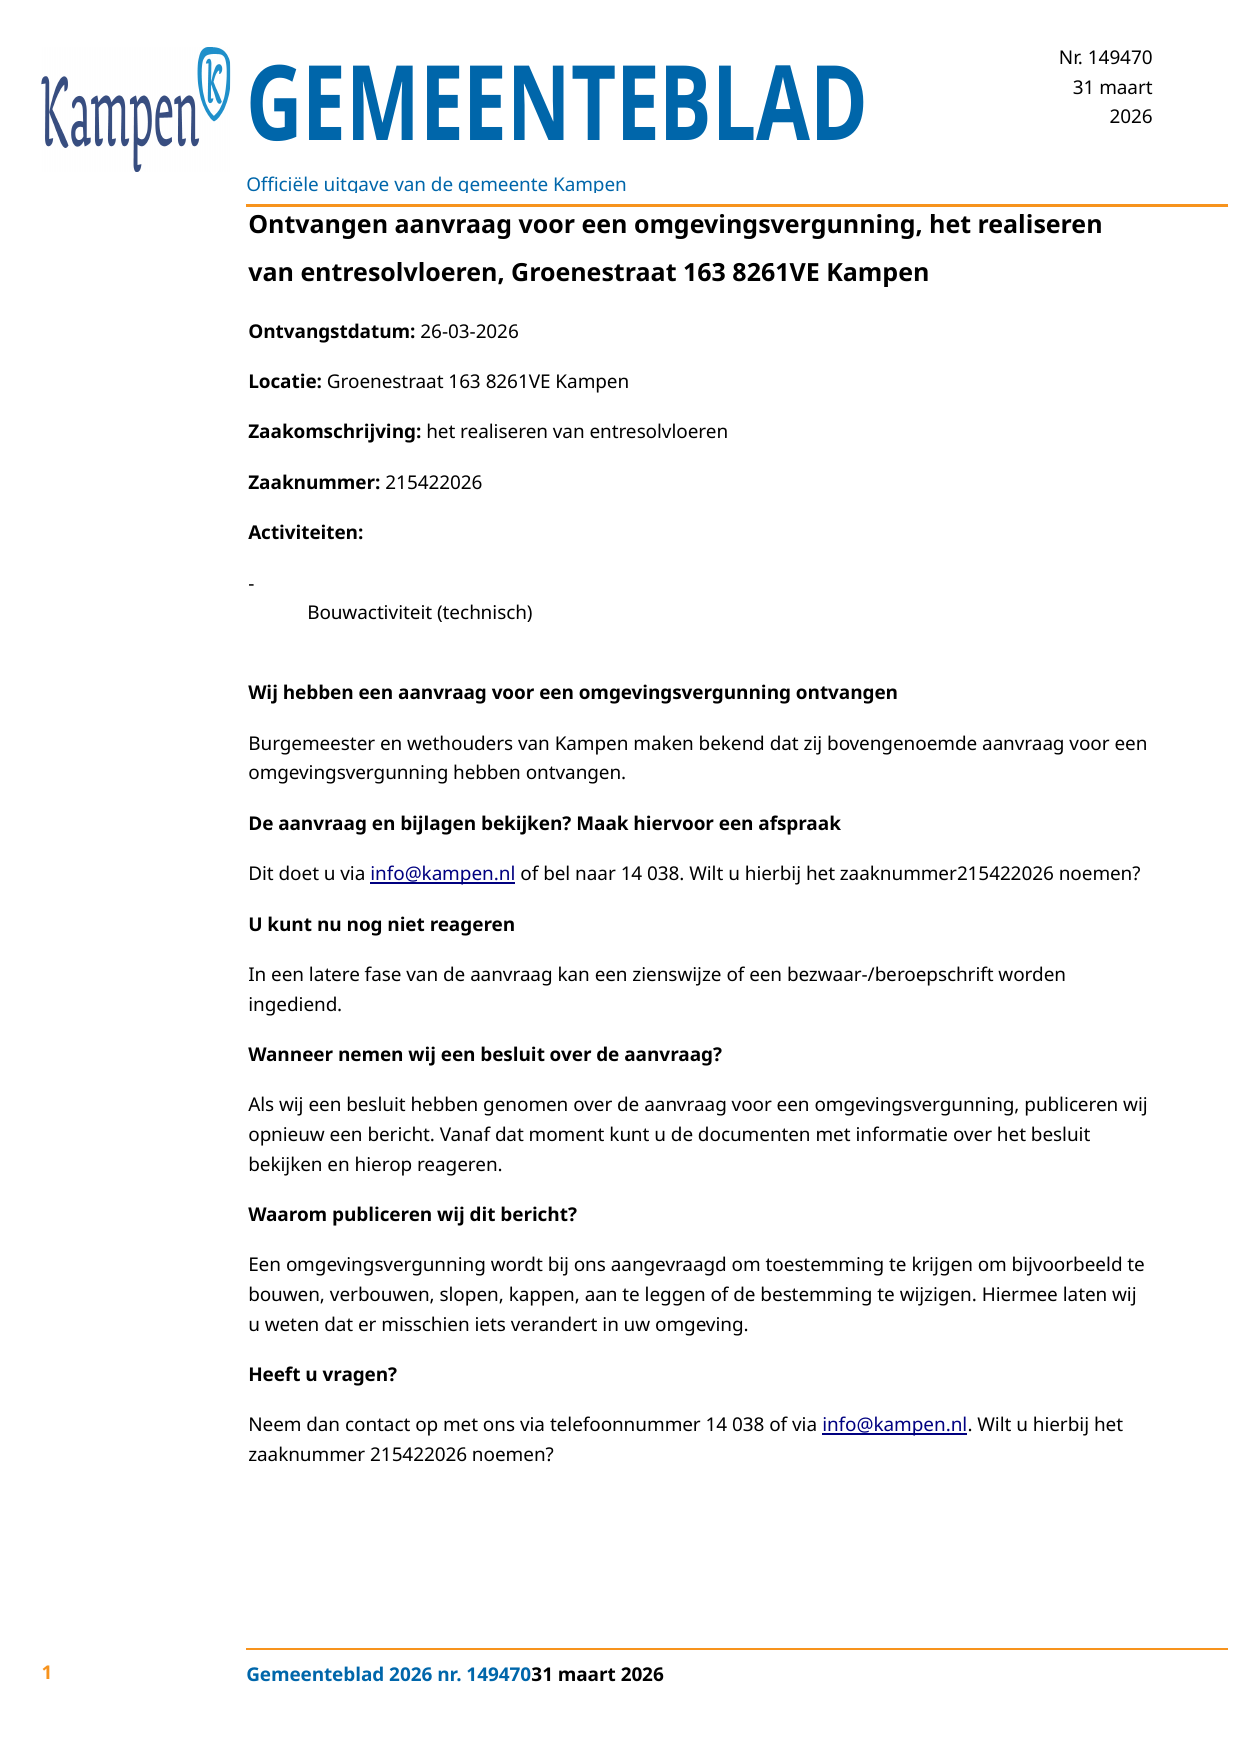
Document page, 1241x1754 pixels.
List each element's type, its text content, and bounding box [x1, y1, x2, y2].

text U kunt nu nog niet reageren [248, 911, 1152, 937]
text In een latere fase van de aanvraag kan een zienswijze of een bezwaar-/beroepschrift worden ingediend. [248, 961, 1152, 1017]
text Heeft u vragen? [248, 1361, 1152, 1387]
text Ontvangen aanvraag voor een omgevingsvergunning, het realiseren van entresolvloeren, Groenestraat 163 8261VE Kampen [248, 207, 1152, 288]
text Locatie: Groenestraat 163 8261VE Kampen [248, 368, 1152, 394]
text Zaaknummer: 215422026 [248, 469, 1152, 495]
list Bouwactiviteit (technisch) [248, 599, 1152, 625]
text Activiteiten: [248, 519, 1152, 545]
text Wij hebben een aanvraag voor een omgevingsvergunning ontvangen [248, 679, 1152, 705]
text Waarom publiceren wij dit bericht? [248, 1201, 1152, 1227]
text Dit doet u via info@kampen.nl of bel naar 14 038. Wilt u hierbij het zaaknummer215422026 noemen? [248, 860, 1152, 886]
text Een omgevingsvergunning wordt bij ons aangevraagd om toestemming te krijgen om bijvoorbeeld te bouwen, verbouwen, slopen, kappen, aan te leggen of de bestemming te wijzigen. Hiermee laten wij u weten dat er misschien iets verandert in uw omgeving. [248, 1252, 1152, 1337]
text Als wij een besluit hebben genomen over de aanvraag voor een omgevingsvergunning, publiceren wij opnieuw een bericht. Vanaf dat moment kunt u de documenten met informatie over het besluit bekijken en hierop reageren. [248, 1092, 1152, 1177]
picture [41, 47, 231, 172]
text De aanvraag en bijlagen bekijken? Maak hiervoor een afspraak [248, 810, 1152, 836]
text Zaakomschrijving: het realiseren van entresolvloeren [248, 419, 1152, 444]
text Ontvangstdatum: 26-03-2026 [248, 318, 1152, 344]
text Wanneer nemen wij een besluit over de aanvraag? [248, 1041, 1152, 1067]
text Neem dan contact op met ons via telefoonnummer 14 038 of via info@kampen.nl. Wilt u hierbij het zaaknummer 215422026 noemen? [248, 1412, 1152, 1467]
text Burgemeester en wethouders van Kampen maken bekend dat zij bovengenoemde aanvraag voor een omgevingsvergunning hebben ontvangen. [248, 730, 1152, 785]
